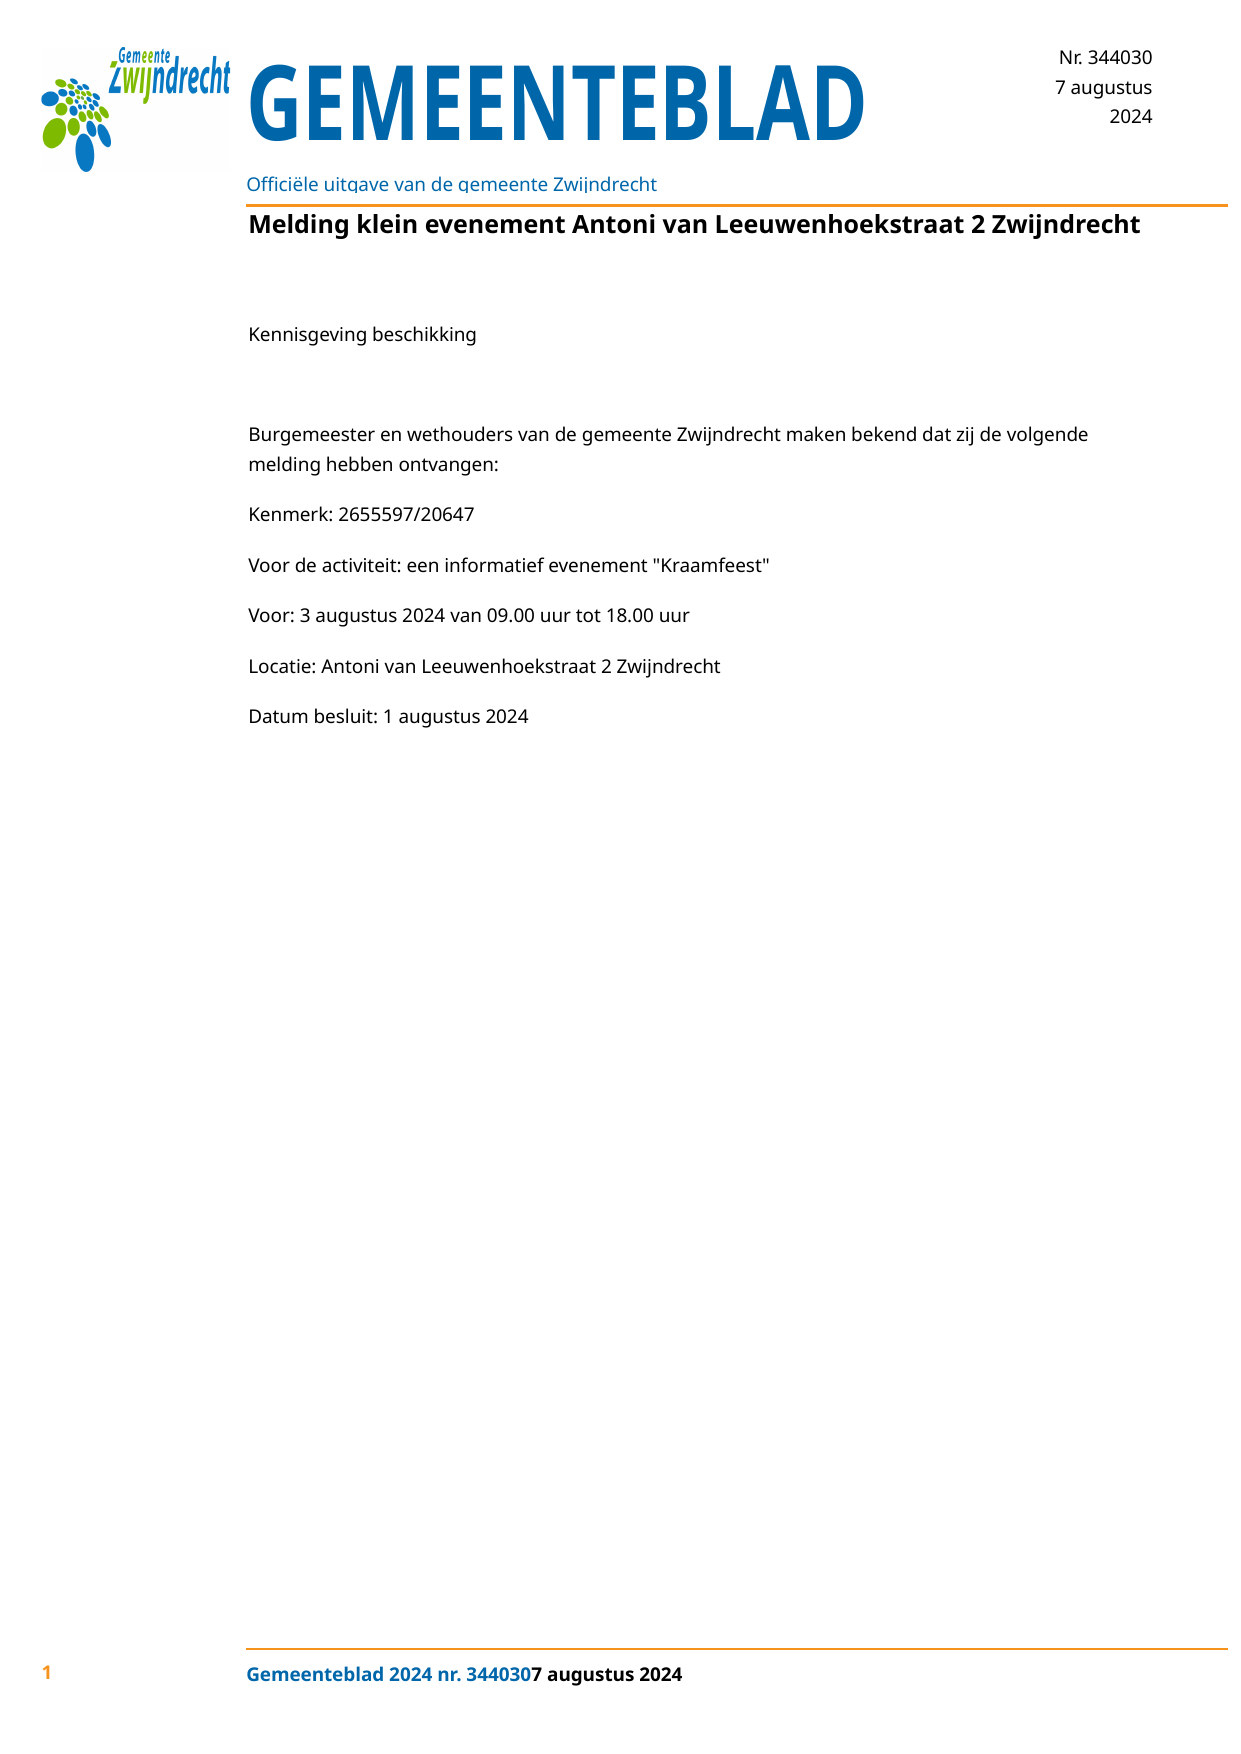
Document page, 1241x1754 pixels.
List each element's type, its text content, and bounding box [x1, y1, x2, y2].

text Locatie: Antoni van Leeuwenhoekstraat 2 Zwijndrecht [248, 653, 1152, 678]
text Datum besluit: 1 augustus 2024 [248, 703, 1152, 729]
text Kenmerk: 2655597/20647 [248, 502, 1152, 527]
text Kennisgeving beschikking [248, 321, 1152, 346]
text Voor: 3 augustus 2024 van 09.00 uur tot 18.00 uur [248, 602, 1152, 628]
text Melding klein evenement Antoni van Leeuwenhoekstraat 2 Zwijndrecht [248, 207, 1152, 241]
text Burgemeester en wethouders van de gemeente Zwijndrecht maken bekend dat zij de volgende melding hebben ontvangen: [248, 422, 1152, 477]
picture [41, 47, 231, 172]
text Voor de activiteit: een informatief evenement "Kraamfeest" [248, 552, 1152, 578]
